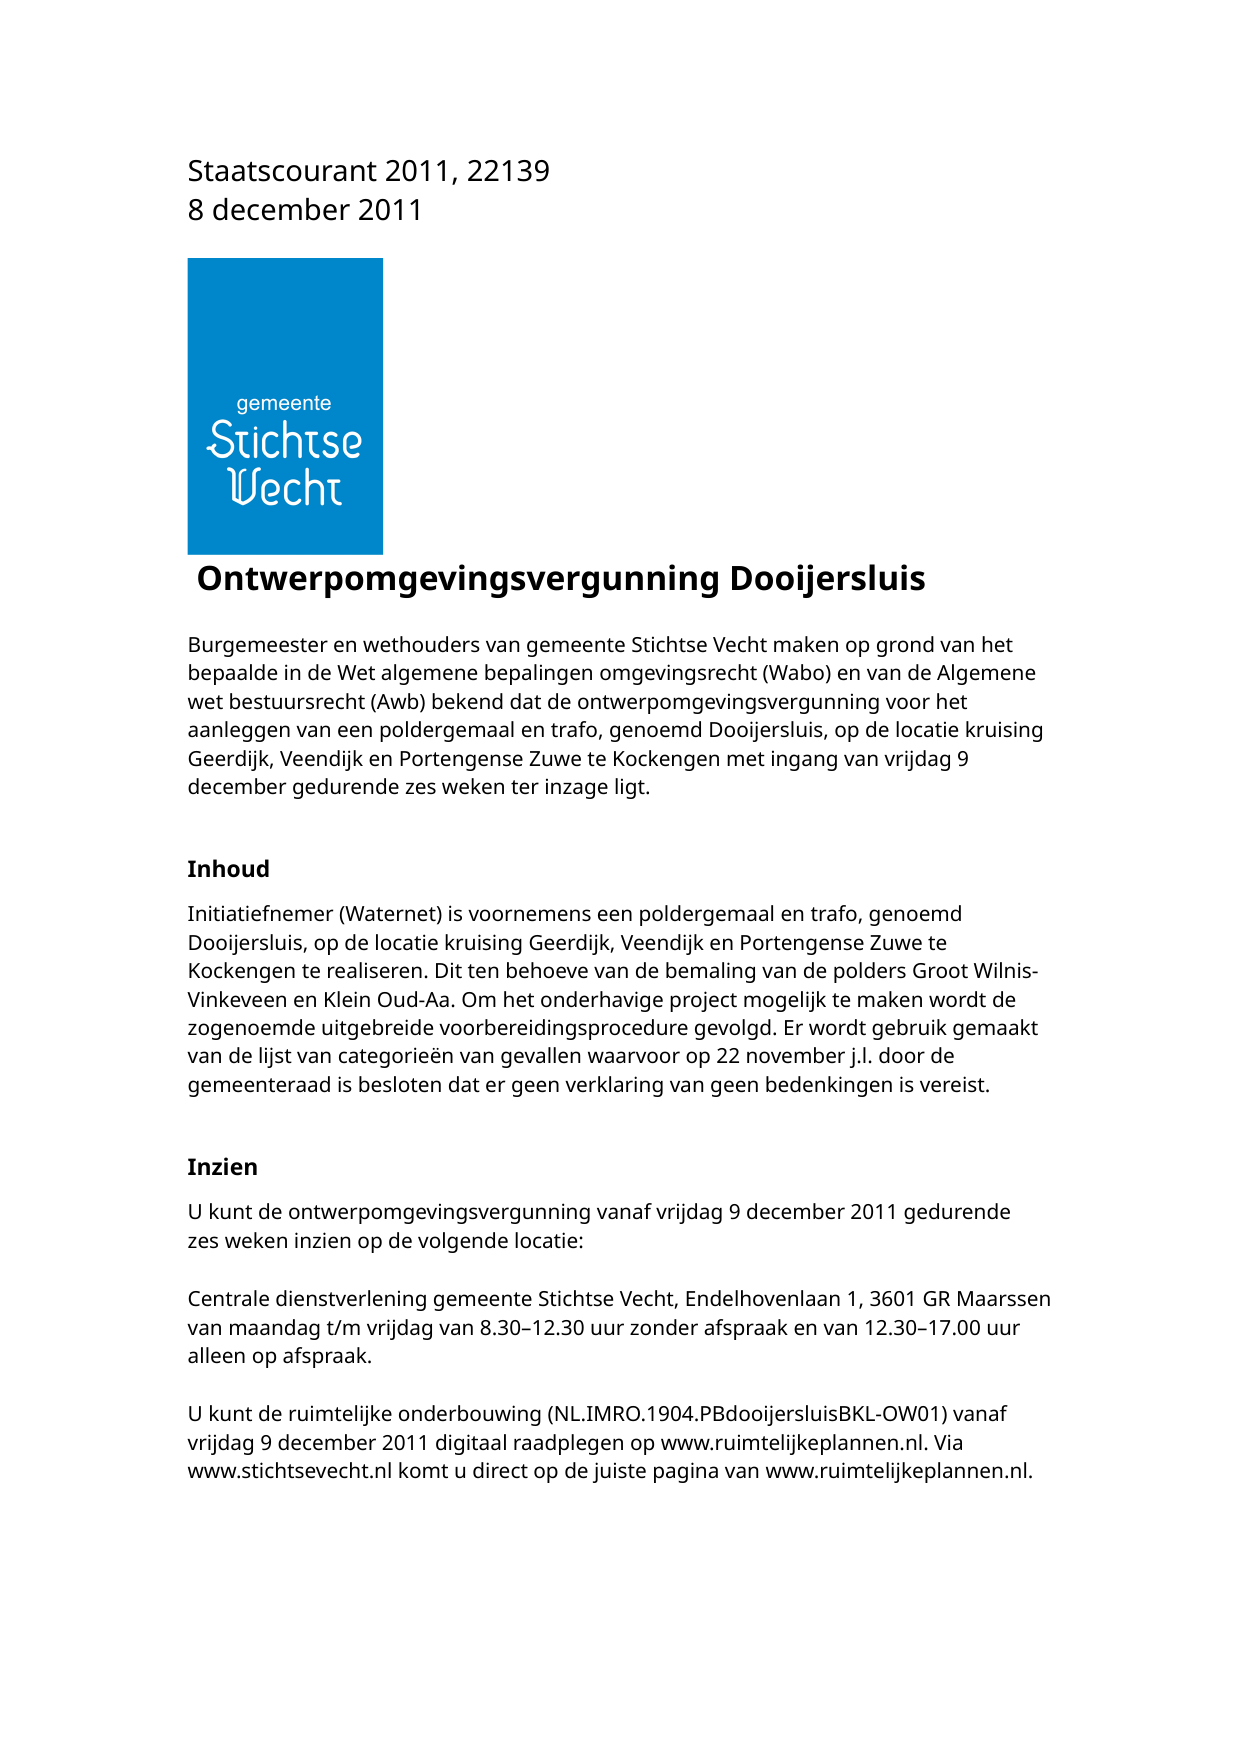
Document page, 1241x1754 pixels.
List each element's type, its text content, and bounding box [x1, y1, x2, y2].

text Centrale dienstverlening gemeente Stichtse Vecht, Endelhovenlaan 1, 3601 GR Maarssen van maandag t/m vrijdag van 8.30–12.30 uur zonder afspraak en van 12.30–17.00 uur alleen op afspraak. [187, 1284, 1053, 1369]
text Staatscourant 2011, 22139 [187, 150, 1053, 190]
picture [236, 432, 249, 457]
subtitle Ontwerpomgevingsvergunning Dooijersluis [187, 271, 1053, 600]
picture [328, 480, 341, 505]
text Initiatiefnemer (Waternet) is voornemens een poldergemaal en trafo, genoemd Dooijersluis, op de locatie kruising Geerdijk, Veendijk en Portengense Zuwe te Kockengen te realiseren. Dit ten behoeve van de bemaling van de polders Groot Wilnis-Vinkeveen en Klein Oud-Aa. Om het onderhavige project mogelijk te maken wordt de zogenoemde uitgebreide voorbereidingsprocedure gevolgd. Er wordt gebruik gemaakt van de lijst van categorieën van gevallen waarvoor op 22 november j.l. door de gemeenteraad is besloten dat er geen verklaring van geen bedenkingen is vereist. [187, 899, 1053, 1098]
text U kunt de ruimtelijke onderbouwing (NL.IMRO.1904.PBdooijersluisBKL-OW01) vanaf vrijdag 9 december 2011 digitaal raadplegen op www.ruimtelijkeplannen.nl. Via www.stichtsevecht.nl komt u direct op de juiste pagina van www.ruimtelijkeplannen.nl. [187, 1399, 1053, 1485]
picture [263, 432, 278, 458]
subtitle Inhoud [187, 853, 1053, 884]
picture [207, 420, 234, 458]
text Burgemeester en wethouders van gemeente Stichtse Vecht maken op grond van het bepaalde in de Wet algemene bepalingen omgevingsrecht (Wabo) en van de Algemene wet bestuursrecht (Awb) bekend dat de ontwerpomgevingsvergunning voor het aanleggen van een poldergemaal en trafo, genoemd Dooijersluis, op de locatie kruising Geerdijk, Veendijk en Portengense Zuwe te Kockengen met ingang van vrijdag 9 december gedurende zes weken ter inzage ligt. [187, 630, 1053, 801]
picture [262, 480, 279, 505]
picture [285, 480, 301, 505]
text 8 december 2011 [187, 190, 1053, 229]
picture [344, 432, 361, 458]
text U kunt de ontwerpomgevingsvergunning vanaf vrijdag 9 december 2011 gedurende zes weken inzien op de volgende locatie: [187, 1197, 1053, 1254]
picture [284, 421, 301, 457]
picture [306, 432, 319, 457]
picture [228, 468, 260, 505]
subtitle Inzien [187, 1151, 1053, 1182]
picture [324, 432, 338, 457]
picture [306, 469, 324, 505]
